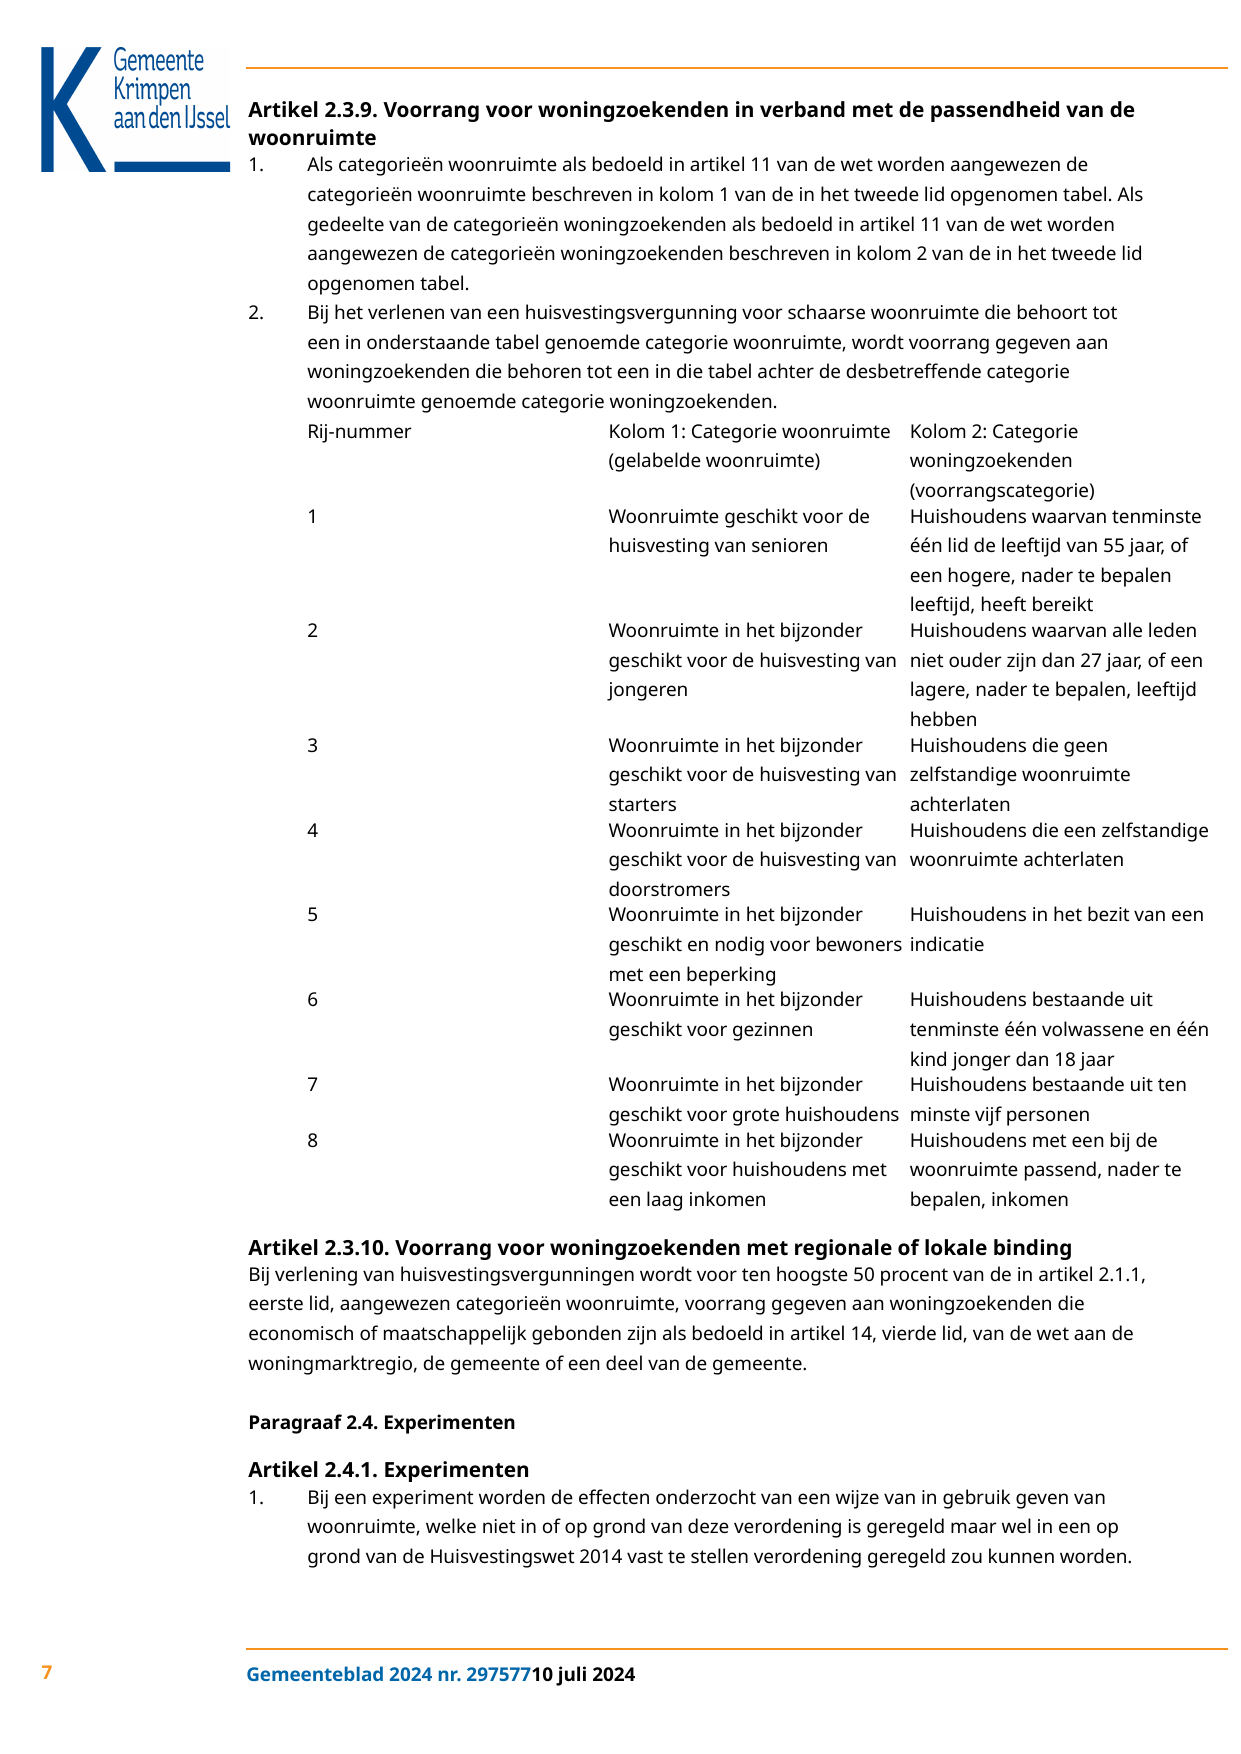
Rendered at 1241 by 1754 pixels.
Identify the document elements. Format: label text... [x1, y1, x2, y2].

text Bij verlening van huisvestingsvergunningen wordt voor ten hoogste 50 procent van de in artikel 2.1.1, eerste lid, aangewezen categorieën woonruimte, voorrang gegeven aan woningzoekenden die economisch of maatschappelijk gebonden zijn als bedoeld in artikel 14, vierde lid, van de wet aan de woningmarktregio, de gemeente of een deel van de gemeente. [248, 1261, 1152, 1376]
table_cell Woonruimte in het bijzonder geschikt voor de huisvesting van starters [608, 732, 909, 817]
table_cell Huishoudens bestaande uit tenminste één volwassene en één kind jonger dan 18 jaar [910, 987, 1211, 1071]
text Artikel 2.3.9. Voorrang voor woningzoekenden in verband met de passendheid van de woonruimte [248, 95, 1152, 152]
text Artikel 2.3.10. Voorrang voor woningzoekenden met regionale of lokale binding [248, 1233, 1152, 1261]
table_cell Huishoudens die een zelfstandige woonruimte achterlaten [910, 817, 1211, 902]
table_cell 6 [307, 987, 608, 1071]
list Bij het verlenen van een huisvestingsvergunning voor schaarse woonruimte die behoort tot een in onderstaande tabel genoemde categorie woonruimte, wordt voorrang gegeven aan woningzoekenden die behoren tot een in die tabel achter de desbetreffende categorie woonruimte genoemde categorie woningzoekenden. [248, 299, 1152, 414]
table_cell Huishoudens waarvan alle leden niet ouder zijn dan 27 jaar, of een lagere, nader te bepalen, leeftijd hebben [910, 618, 1211, 732]
table_cell Huishoudens in het bezit van een indicatie [910, 902, 1211, 987]
table_header Rij-nummer [307, 418, 608, 503]
table_cell Woonruimte in het bijzonder geschikt voor gezinnen [608, 987, 909, 1071]
table_cell 3 [307, 732, 608, 817]
table_cell 5 [307, 902, 608, 987]
table_header Kolom 2: Categorie woningzoekenden (voorrangscategorie) [910, 418, 1211, 503]
table_cell Woonruimte in het bijzonder geschikt voor grote huishoudens [608, 1071, 909, 1127]
table_cell Huishoudens die geen zelfstandige woonruimte achterlaten [910, 732, 1211, 817]
table_cell Woonruimte in het bijzonder geschikt en nodig voor bewoners met een beperking [608, 902, 909, 987]
table_cell Woonruimte geschikt voor de huisvesting van senioren [608, 503, 909, 617]
table_cell Huishoudens waarvan tenminste één lid de leeftijd van 55 jaar, of een hogere, nader te bepalen leeftijd, heeft bereikt [910, 503, 1211, 617]
text Paragraaf 2.4. Experimenten [248, 1409, 1152, 1435]
table_header Kolom 1: Categorie woonruimte (gelabelde woonruimte) [608, 418, 909, 503]
table_cell 7 [307, 1071, 608, 1127]
table_cell 1 [307, 503, 608, 617]
table_cell Huishoudens met een bij de woonruimte passend, nader te bepalen, inkomen [910, 1127, 1211, 1212]
table_cell 4 [307, 817, 608, 902]
table_cell Huishoudens bestaande uit ten minste vijf personen [910, 1071, 1211, 1127]
table_cell 2 [307, 618, 608, 732]
table_cell Woonruimte in het bijzonder geschikt voor de huisvesting van doorstromers [608, 817, 909, 902]
list Bij een experiment worden de effecten onderzocht van een wijze van in gebruik geven van woonruimte, welke niet in of op grond van deze verordening is geregeld maar wel in een op grond van de Huisvestingswet 2014 vast te stellen verordening geregeld zou kunnen worden. [248, 1484, 1152, 1569]
text Artikel 2.4.1. Experimenten [248, 1456, 1152, 1484]
table_cell 8 [307, 1127, 608, 1212]
table_cell Woonruimte in het bijzonder geschikt voor huishoudens met een laag inkomen [608, 1127, 909, 1212]
list Als categorieën woonruimte als bedoeld in artikel 11 van de wet worden aangewezen de categorieën woonruimte beschreven in kolom 1 van de in het tweede lid opgenomen tabel. Als gedeelte van de categorieën woningzoekenden als bedoeld in artikel 11 van de wet worden aangewezen de categorieën woningzoekenden beschreven in kolom 2 van de in het tweede lid opgenomen tabel. [248, 152, 1152, 296]
picture [41, 47, 231, 172]
table_cell Woonruimte in het bijzonder geschikt voor de huisvesting van jongeren [608, 618, 909, 732]
